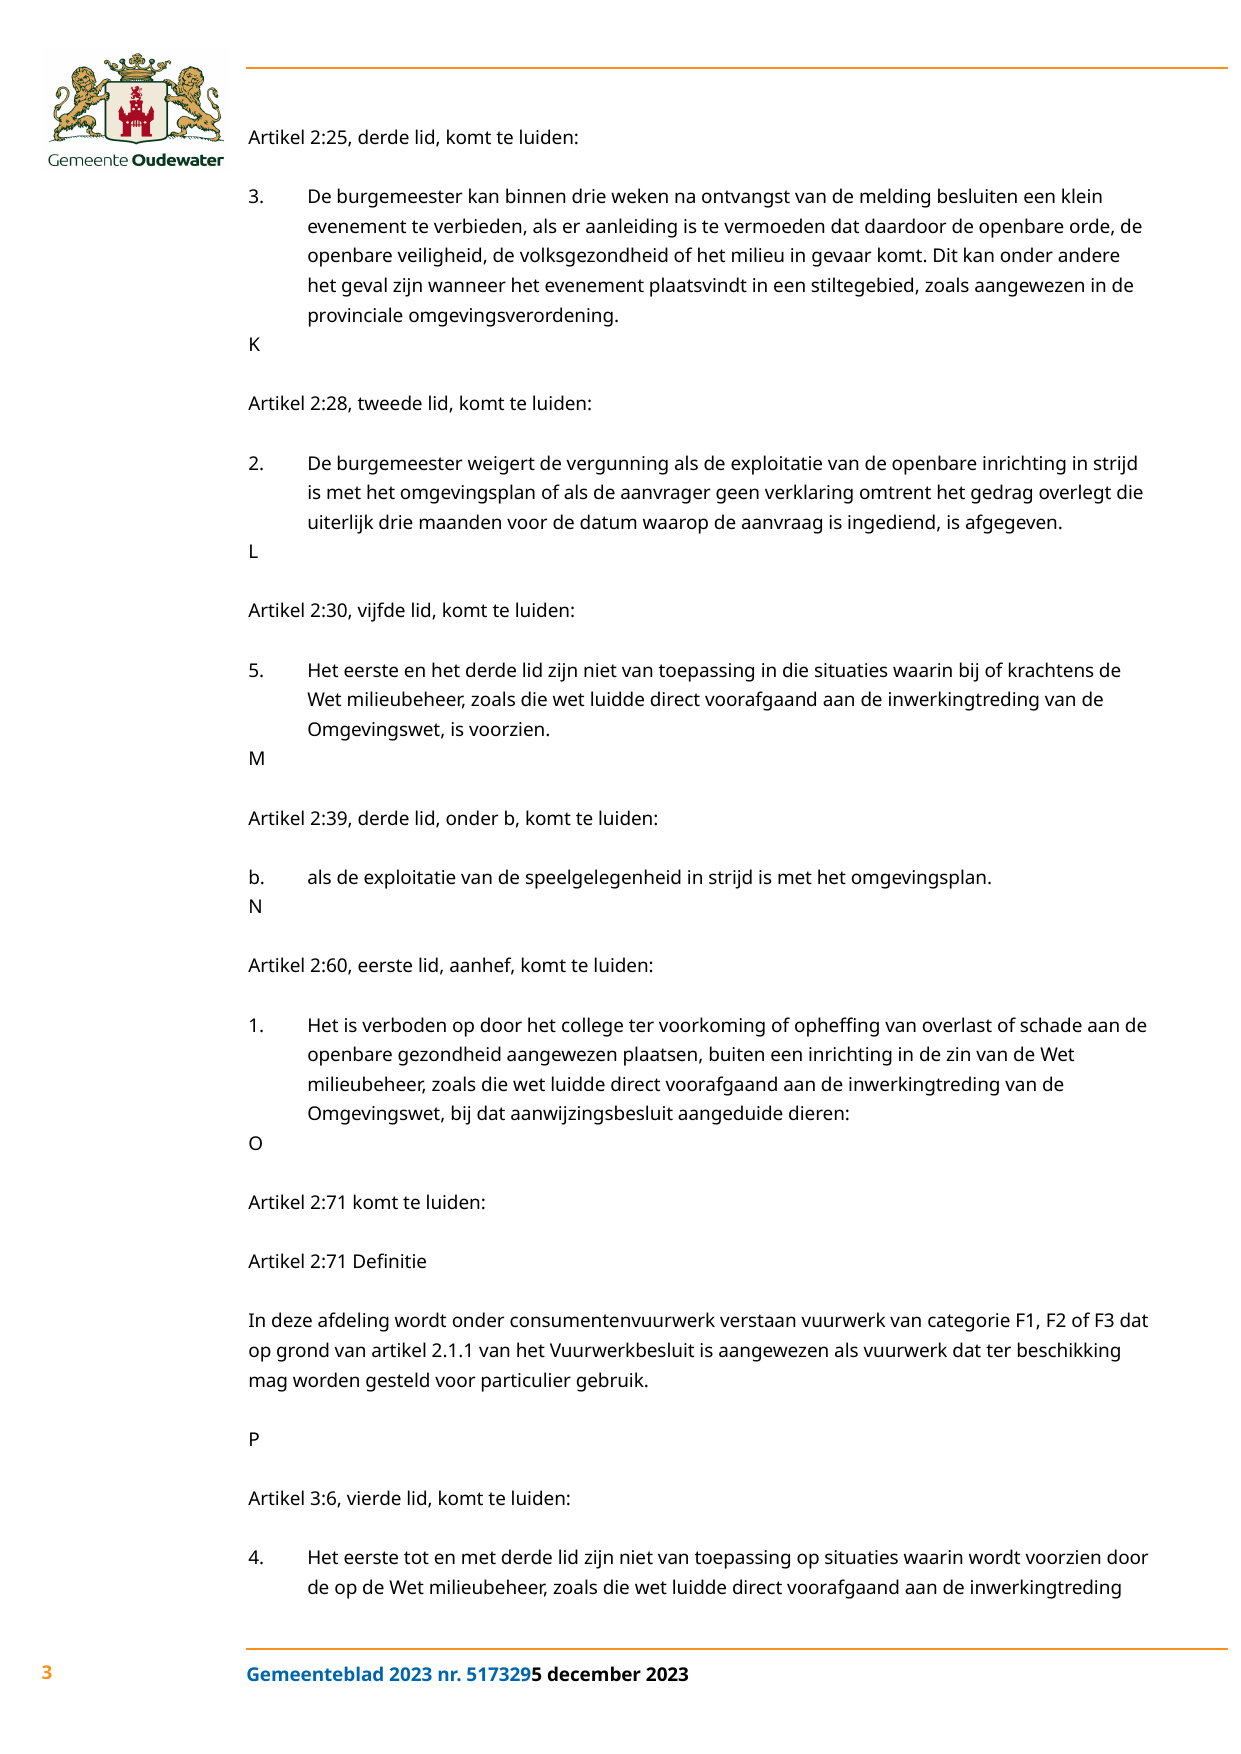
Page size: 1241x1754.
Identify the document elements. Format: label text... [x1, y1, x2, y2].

text N [248, 893, 1152, 919]
list Het eerste tot en met derde lid zijn niet van toepassing op situaties waarin wordt voorzien door de op de Wet milieubeheer, zoals die wet luidde direct voorafgaand aan de inwerkingtreding [248, 1544, 1152, 1600]
text Artikel 2:25, derde lid, komt te luiden: [248, 124, 1152, 150]
text O [248, 1130, 1152, 1156]
list Het is verboden op door het college ter voorkoming of opheffing van overlast of schade aan de openbare gezondheid aangewezen plaatsen, buiten een inrichting in de zin van de Wet milieubeheer, zoals die wet luidde direct voorafgaand aan de inwerkingtreding van de Omgevingswet, bij dat aanwijzingsbesluit aangeduide dieren: [248, 1012, 1152, 1126]
list De burgemeester kan binnen drie weken na ontvangst van de melding besluiten een klein evenement te verbieden, als er aanleiding is te vermoeden dat daardoor de openbare orde, de openbare veiligheid, de volksgezondheid of het milieu in gevaar komt. Dit kan onder andere het geval zijn wanneer het evenement plaatsvindt in een stiltegebied, zoals aangewezen in de provinciale omgevingsverordening. [248, 183, 1152, 328]
text Artikel 2:71 Definitie [248, 1248, 1152, 1274]
list De burgemeester weigert de vergunning als de exploitatie van de openbare inrichting in strijd is met het omgevingsplan of als de aanvrager geen verklaring omtrent het gedrag overlegt die uiterlijk drie maanden voor de datum waarop de aanvraag is ingediend, is afgegeven. [248, 450, 1152, 535]
text L [248, 538, 1152, 564]
list Het eerste en het derde lid zijn niet van toepassing in die situaties waarin bij of krachtens de Wet milieubeheer, zoals die wet luidde direct voorafgaand aan de inwerkingtreding van de Omgevingswet, is voorzien. [248, 657, 1152, 742]
text Artikel 2:28, tweede lid, komt te luiden: [248, 391, 1152, 416]
text Artikel 3:6, vierde lid, komt te luiden: [248, 1485, 1152, 1511]
text Artikel 2:71 komt te luiden: [248, 1189, 1152, 1215]
text Artikel 2:60, eerste lid, aanhef, komt te luiden: [248, 953, 1152, 978]
list als de exploitatie van de speelgelegenheid in strijd is met het omgevingsplan. [248, 864, 1152, 890]
text In deze afdeling wordt onder consumentenvuurwerk verstaan vuurwerk van categorie F1, F2 of F3 dat op grond van artikel 2.1.1 van het Vuurwerkbesluit is aangewezen als vuurwerk dat ter beschikking mag worden gesteld voor particulier gebruik. [248, 1308, 1152, 1393]
text P [248, 1426, 1152, 1452]
text Artikel 2:30, vijfde lid, komt te luiden: [248, 598, 1152, 623]
picture [41, 47, 231, 172]
text Artikel 2:39, derde lid, onder b, komt te luiden: [248, 805, 1152, 831]
text M [248, 746, 1152, 771]
text K [248, 331, 1152, 357]
